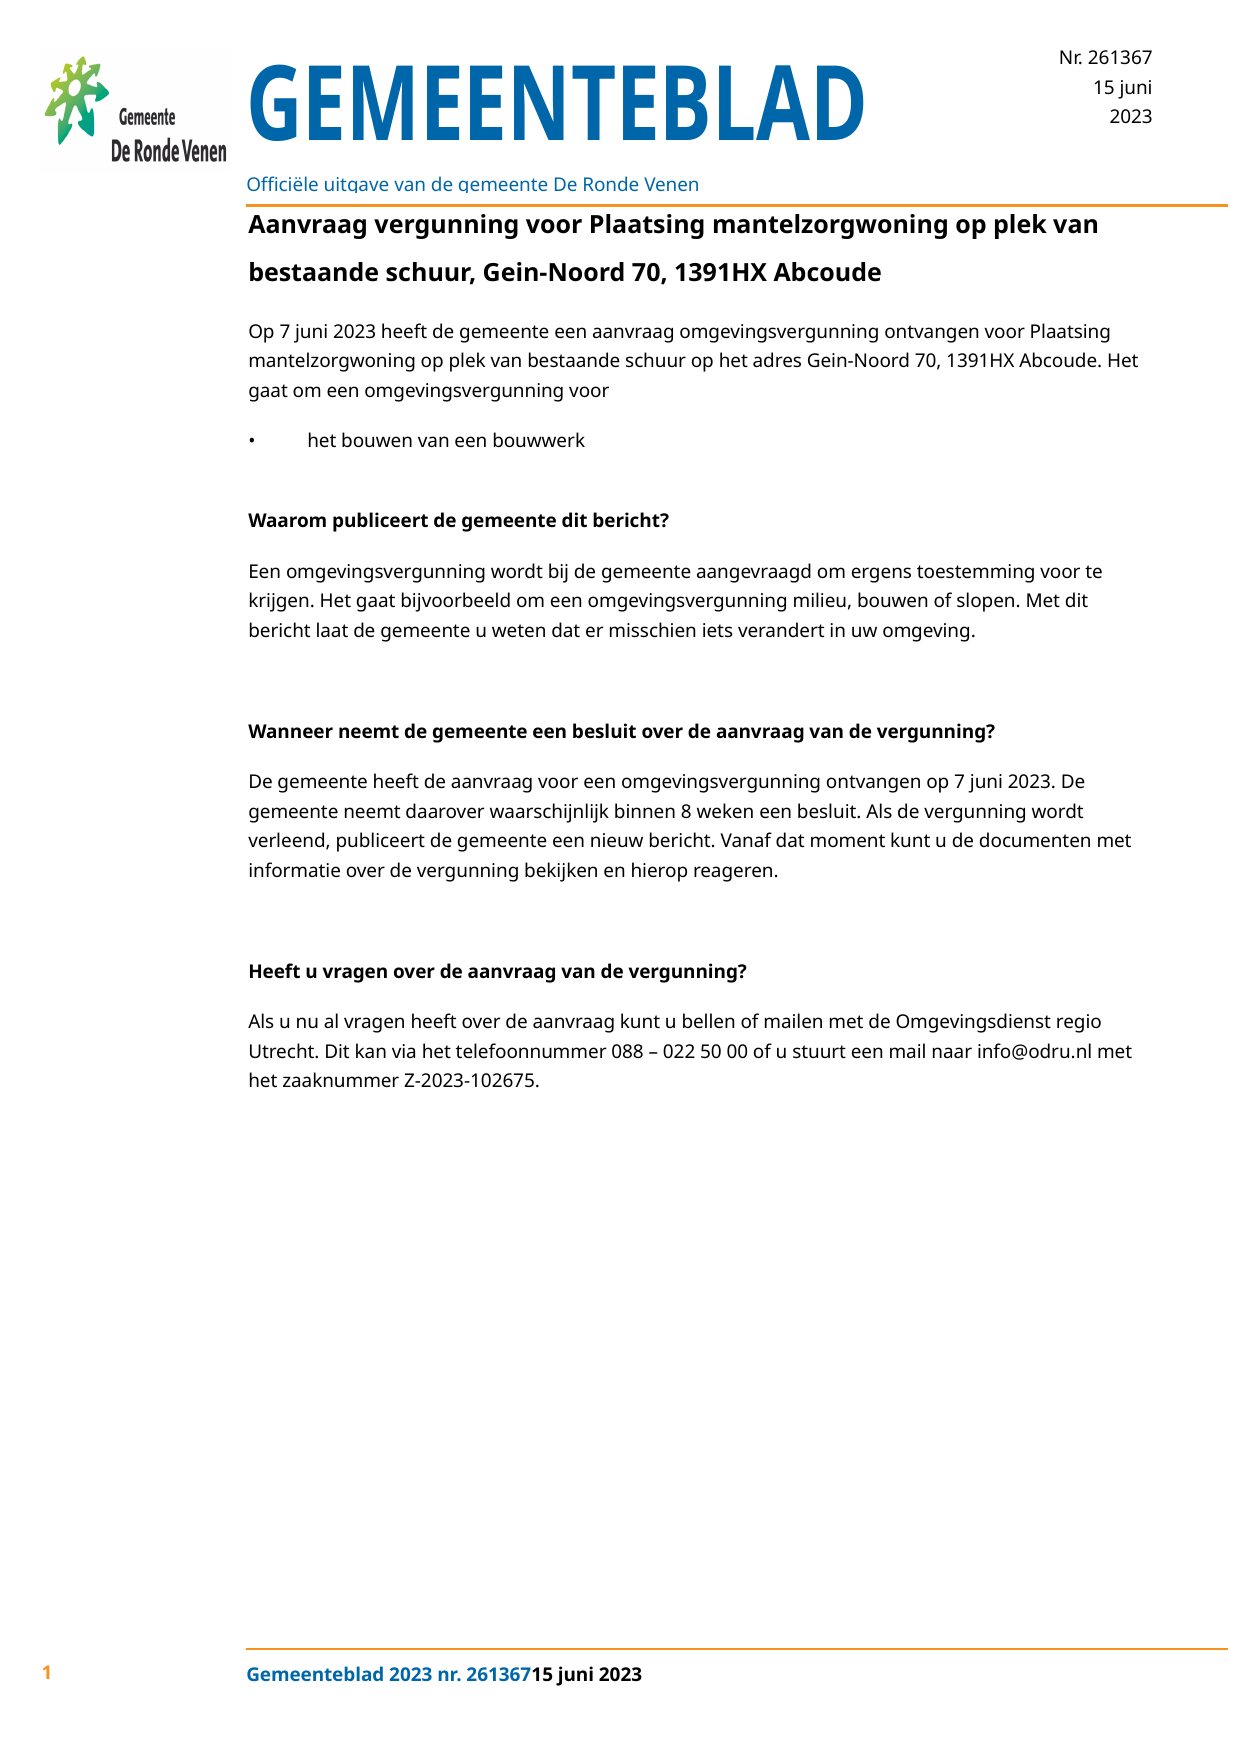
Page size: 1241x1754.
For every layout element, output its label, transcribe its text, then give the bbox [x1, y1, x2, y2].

list het bouwen van een bouwwerk [248, 427, 1152, 453]
text Wanneer neemt de gemeente een besluit over de aanvraag van de vergunning? [248, 718, 1152, 744]
text Aanvraag vergunning voor Plaatsing mantelzorgwoning op plek van bestaande schuur, Gein-Noord 70, 1391HX Abcoude [248, 207, 1152, 288]
text De gemeente heeft de aanvraag voor een omgevingsvergunning ontvangen op 7 juni 2023. De gemeente neemt daarover waarschijnlijk binnen 8 weken een besluit. Als de vergunning wordt verleend, publiceert de gemeente een nieuw bericht. Vanaf dat moment kunt u de documenten met informatie over de vergunning bekijken en hierop reageren. [248, 768, 1152, 883]
text Een omgevingsvergunning wordt bij de gemeente aangevraagd om ergens toestemming voor te krijgen. Het gaat bijvoorbeeld om een omgevingsvergunning milieu, bouwen of slopen. Met dit bericht laat de gemeente u weten dat er misschien iets verandert in uw omgeving. [248, 558, 1152, 643]
text Waarom publiceert de gemeente dit bericht? [248, 507, 1152, 533]
text Heeft u vragen over de aanvraag van de vergunning? [248, 958, 1152, 984]
picture [41, 47, 231, 172]
text Op 7 juni 2023 heeft de gemeente een aanvraag omgevingsvergunning ontvangen voor Plaatsing mantelzorgwoning op plek van bestaande schuur op het adres Gein-Noord 70, 1391HX Abcoude. Het gaat om een omgevingsvergunning voor [248, 318, 1152, 403]
text Als u nu al vragen heeft over de aanvraag kunt u bellen of mailen met de Omgevingsdienst regio Utrecht. Dit kan via het telefoonnummer 088 – 022 50 00 of u stuurt een mail naar info@odru.nl met het zaaknummer Z-2023-102675. [248, 1008, 1152, 1093]
